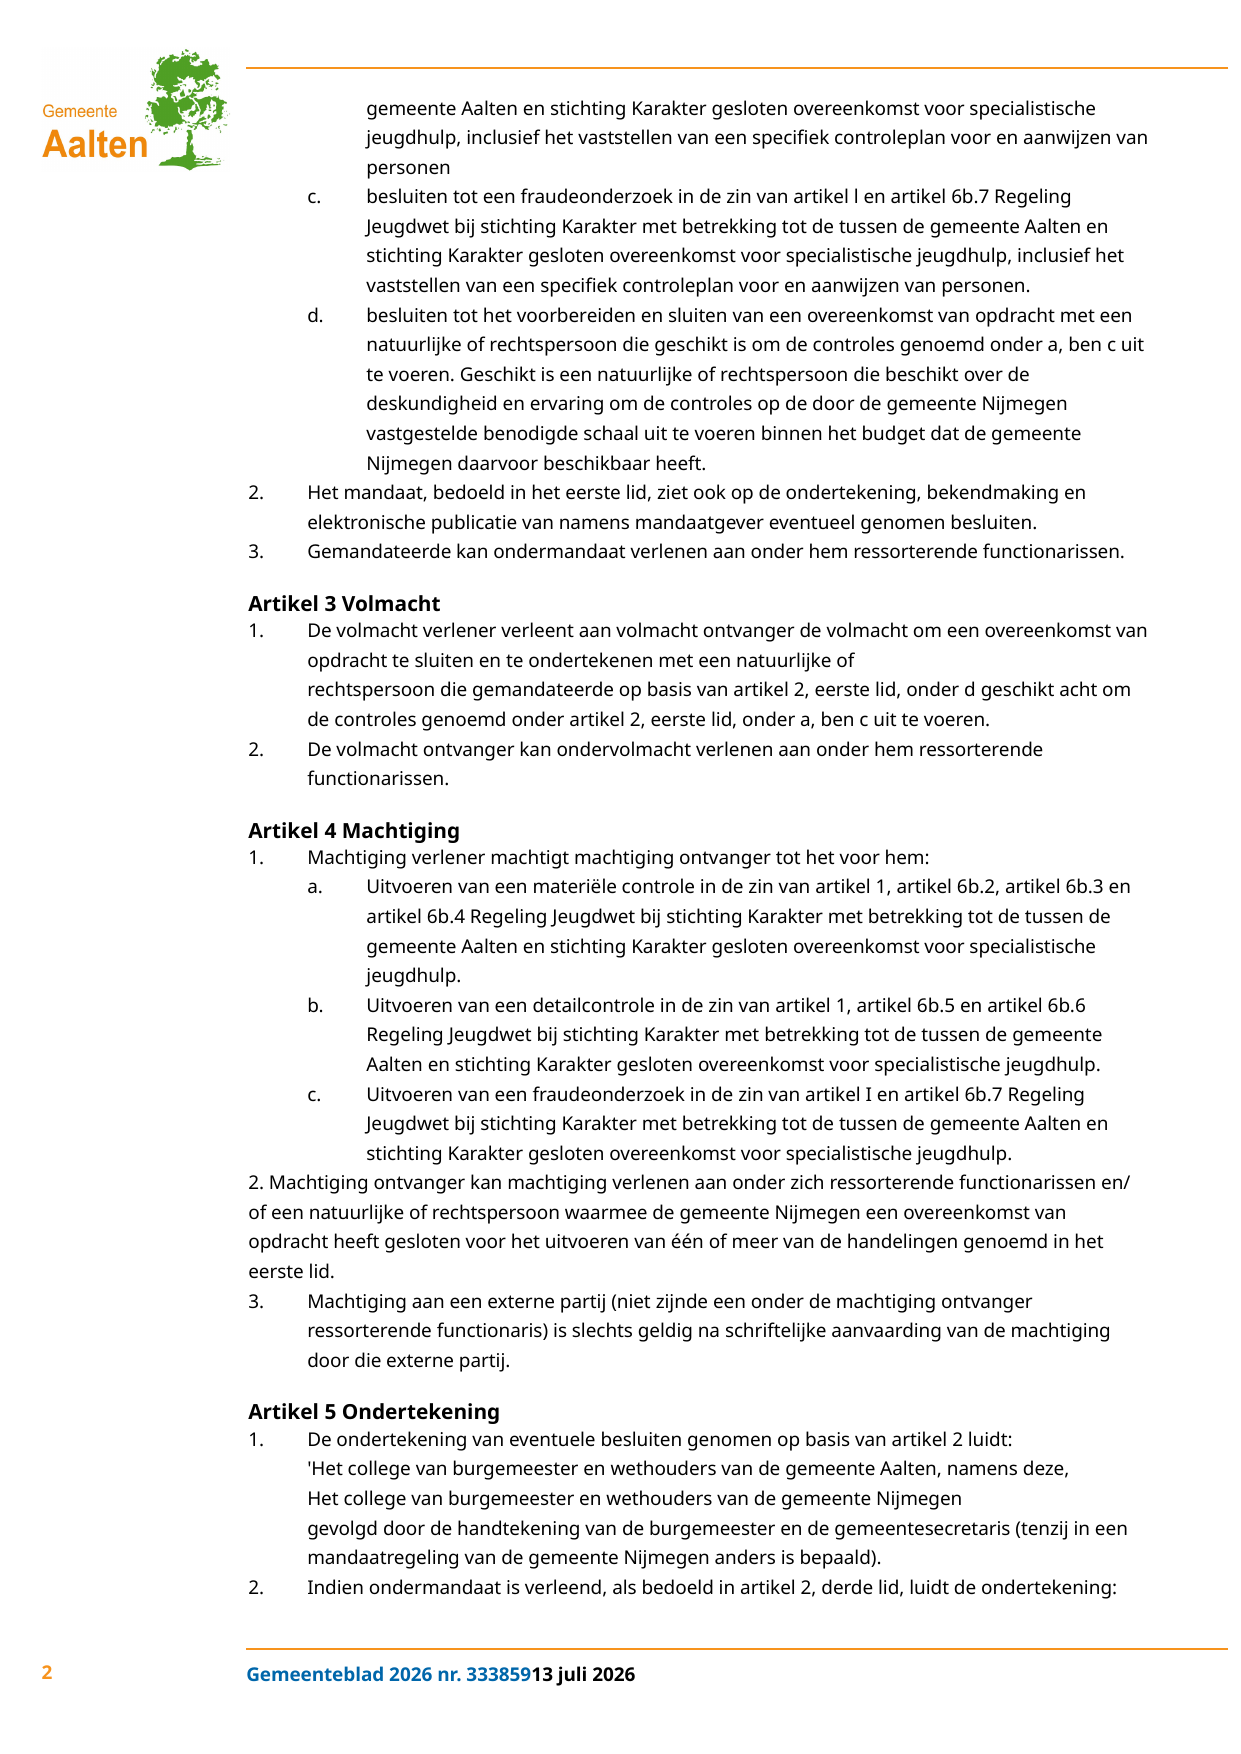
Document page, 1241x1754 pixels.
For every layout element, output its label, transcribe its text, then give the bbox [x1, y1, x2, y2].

list besluiten tot een fraudeonderzoek in de zin van artikel l en artikel 6b.7 Regeling Jeugdwet bij stichting Karakter met betrekking tot de tussen de gemeente Aalten en stichting Karakter gesloten overeenkomst voor specialistische jeugdhulp, inclusief het vaststellen van een specifiek controleplan voor en aanwijzen van personen. [307, 183, 1152, 298]
list Gemandateerde kan ondermandaat verlenen aan onder hem ressorterende functionarissen. [248, 538, 1152, 564]
list gemeente Aalten en stichting Karakter gesloten overeenkomst voor specialistische jeugdhulp, inclusief het vaststellen van een specifiek controleplan voor en aanwijzen van personen [307, 95, 1152, 180]
picture [41, 47, 231, 172]
list Het college van burgemeester en wethouders van de gemeente Nijmegen [248, 1485, 1152, 1511]
list rechtspersoon die gemandateerde op basis van artikel 2, eerste lid, onder d geschikt acht om de controles genoemd onder artikel 2, eerste lid, onder a, ben c uit te voeren. [248, 677, 1152, 732]
list 'Het college van burgemeester en wethouders van de gemeente Aalten, namens deze, [248, 1456, 1152, 1481]
list De volmacht ontvanger kan ondervolmacht verlenen aan onder hem ressorterende functionarissen. [248, 736, 1152, 791]
list Machtiging verlener machtigt machtiging ontvanger tot het voor hem: [248, 844, 1152, 870]
list De ondertekening van eventuele besluiten genomen op basis van artikel 2 luidt: [248, 1426, 1152, 1452]
list Uitvoeren van een fraudeonderzoek in de zin van artikel I en artikel 6b.7 Regeling Jeugdwet bij stichting Karakter met betrekking tot de tussen de gemeente Aalten en stichting Karakter gesloten overeenkomst voor specialistische jeugdhulp. [307, 1081, 1152, 1166]
list Indien ondermandaat is verleend, als bedoeld in artikel 2, derde lid, luidt de ondertekening: [248, 1574, 1152, 1599]
list Uitvoeren van een materiële controle in de zin van artikel 1, artikel 6b.2, artikel 6b.3 en artikel 6b.4 Regeling Jeugdwet bij stichting Karakter met betrekking tot de tussen de gemeente Aalten en stichting Karakter gesloten overeenkomst voor specialistische jeugdhulp. [307, 874, 1152, 988]
text Artikel 5 Ondertekening [248, 1397, 1152, 1426]
text Artikel 4 Machtiging [248, 816, 1152, 844]
list Het mandaat, bedoeld in het eerste lid, ziet ook op de ondertekening, bekendmaking en elektronische publicatie van namens mandaatgever eventueel genomen besluiten. [248, 479, 1152, 535]
list Uitvoeren van een detailcontrole in de zin van artikel 1, artikel 6b.5 en artikel 6b.6 Regeling Jeugdwet bij stichting Karakter met betrekking tot de tussen de gemeente Aalten en stichting Karakter gesloten overeenkomst voor specialistische jeugdhulp. [307, 992, 1152, 1077]
list Machtiging aan een externe partij (niet zijnde een onder de machtiging ontvanger ressorterende functionaris) is slechts geldig na schriftelijke aanvaarding van de machtiging door die externe partij. [248, 1288, 1152, 1373]
list De volmacht verlener verleent aan volmacht ontvanger de volmacht om een overeenkomst van opdracht te sluiten en te ondertekenen met een natuurlijke of [248, 617, 1152, 673]
text Artikel 3 Volmacht [248, 589, 1152, 617]
text 2. Machtiging ontvanger kan machtiging verlenen aan onder zich ressorterende functionarissen en/ of een natuurlijke of rechtspersoon waarmee de gemeente Nijmegen een overeenkomst van opdracht heeft gesloten voor het uitvoeren van één of meer van de handelingen genoemd in het eerste lid. [248, 1169, 1152, 1284]
list gevolgd door de handtekening van de burgemeester en de gemeentesecretaris (tenzij in een mandaatregeling van de gemeente Nijmegen anders is bepaald). [248, 1515, 1152, 1570]
list besluiten tot het voorbereiden en sluiten van een overeenkomst van opdracht met een natuurlijke of rechtspersoon die geschikt is om de controles genoemd onder a, ben c uit te voeren. Geschikt is een natuurlijke of rechtspersoon die beschikt over de deskundigheid en ervaring om de controles op de door de gemeente Nijmegen vastgestelde benodigde schaal uit te voeren binnen het budget dat de gemeente Nijmegen daarvoor beschikbaar heeft. [307, 302, 1152, 476]
